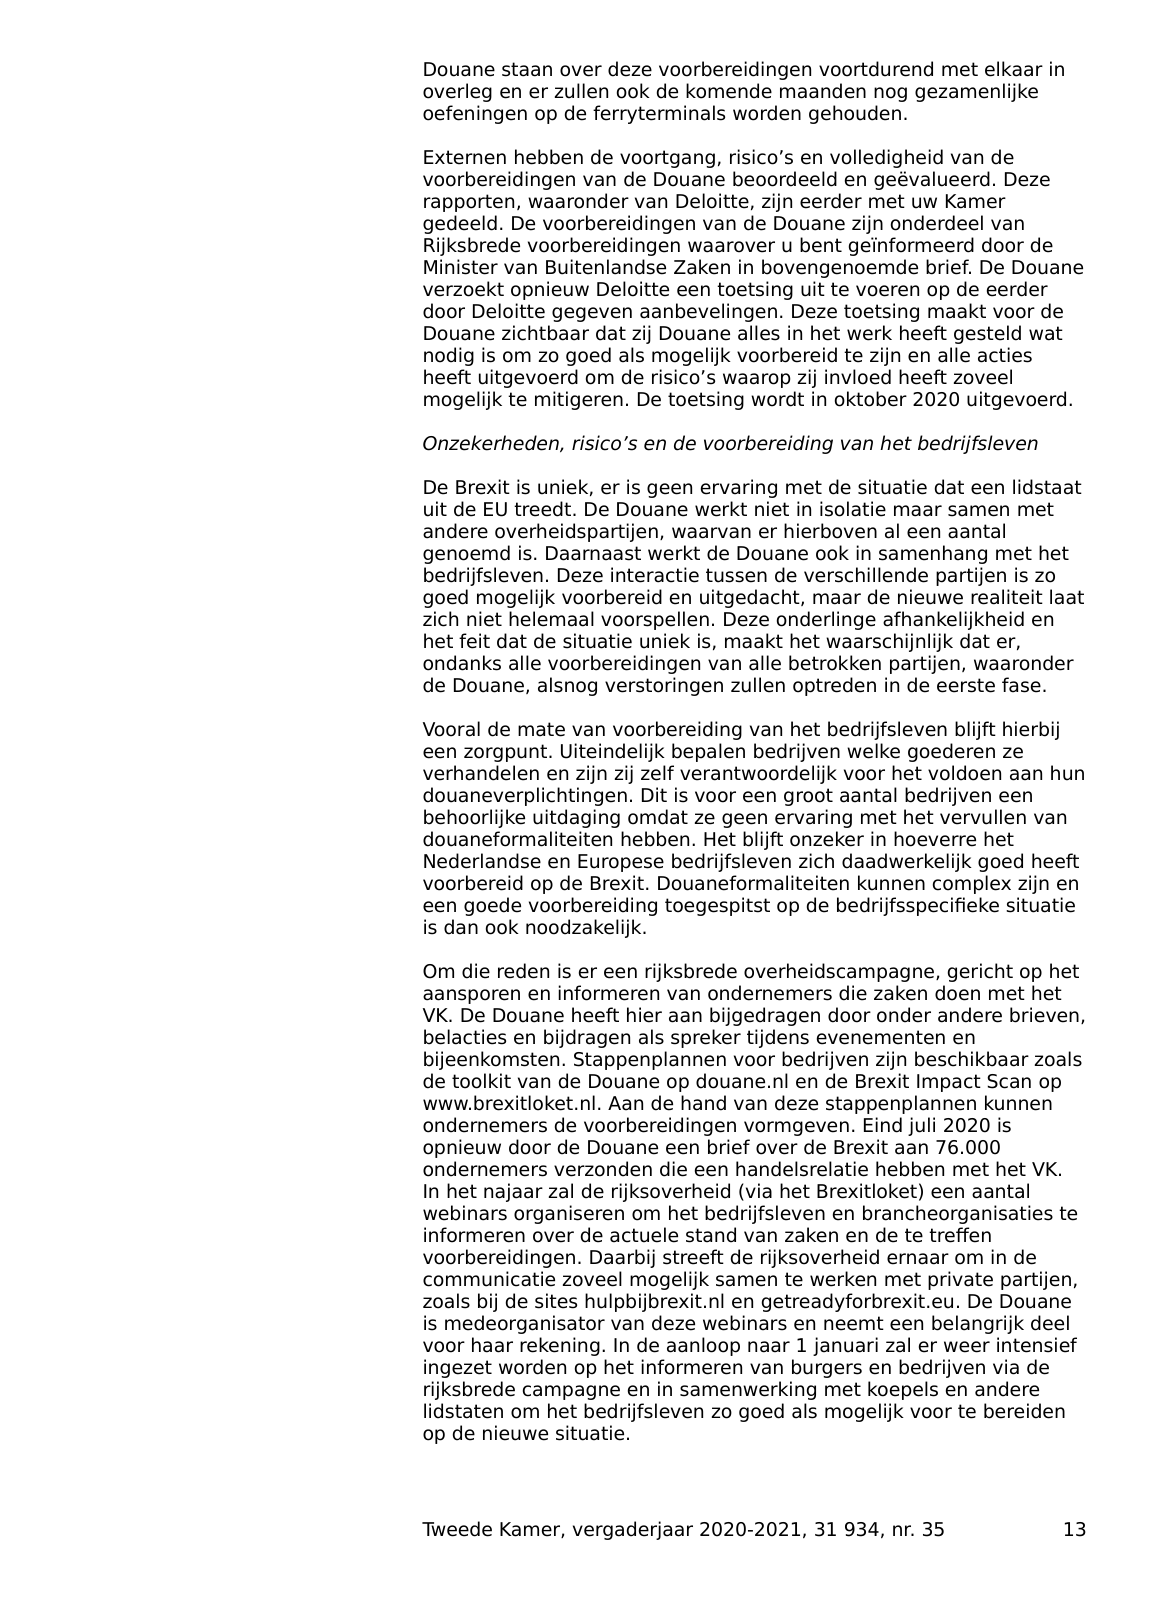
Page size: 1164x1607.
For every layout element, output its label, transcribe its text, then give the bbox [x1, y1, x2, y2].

text Externen hebben de voortgang, risico’s en volledigheid van de voorbereidingen van de Douane beoordeeld en geëvalueerd. Deze rapporten, waaronder van Deloitte, zijn eerder met uw Kamer gedeeld. De voorbereidingen van de Douane zijn onderdeel van Rijksbrede voorbereidingen waarover u bent geïnformeerd door de Minister van Buitenlandse Zaken in bovengenoemde brief. De Douane verzoekt opnieuw Deloitte een toetsing uit te voeren op de eerder door Deloitte gegeven aanbevelingen. Deze toetsing maakt voor de Douane zichtbaar dat zij Douane alles in het werk heeft gesteld wat nodig is om zo goed als mogelijk voorbereid te zijn en alle acties heeft uitgevoerd om de risico’s waarop zij invloed heeft zoveel mogelijk te mitigeren. De toetsing wordt in oktober 2020 uitgevoerd. [422, 147, 1087, 411]
text De Brexit is uniek, er is geen ervaring met de situatie dat een lidstaat uit de EU treedt. De Douane werkt niet in isolatie maar samen met andere overheidspartijen, waarvan er hierboven al een aantal genoemd is. Daarnaast werkt de Douane ook in samenhang met het bedrijfsleven. Deze interactie tussen de verschillende partijen is zo goed mogelijk voorbereid en uitgedacht, maar de nieuwe realiteit laat zich niet helemaal voorspellen. Deze onderlinge afhankelijkheid en het feit dat de situatie uniek is, maakt het waarschijnlijk dat er, ondanks alle voorbereidingen van alle betrokken partijen, waaronder de Douane, alsnog verstoringen zullen optreden in de eerste fase. [422, 477, 1087, 697]
subtitle Onzekerheden, risico’s en de voorbereiding van het bedrijfsleven [422, 433, 1087, 455]
text Vooral de mate van voorbereiding van het bedrijfsleven blijft hierbij een zorgpunt. Uiteindelijk bepalen bedrijven welke goederen ze verhandelen en zijn zij zelf verantwoordelijk voor het voldoen aan hun douaneverplichtingen. Dit is voor een groot aantal bedrijven een behoorlijke uitdaging omdat ze geen ervaring met het vervullen van douaneformaliteiten hebben. Het blijft onzeker in hoeverre het Nederlandse en Europese bedrijfsleven zich daadwerkelijk goed heeft voorbereid op de Brexit. Douaneformaliteiten kunnen complex zijn en een goede voorbereiding toegespitst op de bedrijfsspecifieke situatie is dan ook noodzakelijk. [422, 719, 1087, 939]
text Douane staan over deze voorbereidingen voortdurend met elkaar in overleg en er zullen ook de komende maanden nog gezamenlijke oefeningen op de ferryterminals worden gehouden. [422, 59, 1087, 125]
text Om die reden is er een rijksbrede overheidscampagne, gericht op het aansporen en informeren van ondernemers die zaken doen met het VK. De Douane heeft hier aan bijgedragen door onder andere brieven, belacties en bijdragen als spreker tijdens evenementen en bijeenkomsten. Stappenplannen voor bedrijven zijn beschikbaar zoals de toolkit van de Douane op douane.nl en de Brexit Impact Scan op www.brexitloket.nl. Aan de hand van deze stappenplannen kunnen ondernemers de voorbereidingen vormgeven. Eind juli 2020 is opnieuw door de Douane een brief over de Brexit aan 76.000 ondernemers verzonden die een handelsrelatie hebben met het VK. In het najaar zal de rijksoverheid (via het Brexitloket) een aantal webinars organiseren om het bedrijfsleven en brancheorganisaties te informeren over de actuele stand van zaken en de te treffen voorbereidingen. Daarbij streeft de rijksoverheid ernaar om in de communicatie zoveel mogelijk samen te werken met private partijen, zoals bij de sites hulpbijbrexit.nl en getreadyforbrexit.eu. De Douane is medeorganisator van deze webinars en neemt een belangrijk deel voor haar rekening. In de aanloop naar 1 januari zal er weer intensief ingezet worden op het informeren van burgers en bedrijven via de rijksbrede campagne en in samenwerking met koepels en andere lidstaten om het bedrijfsleven zo goed als mogelijk voor te bereiden op de nieuwe situatie. [422, 961, 1087, 1445]
